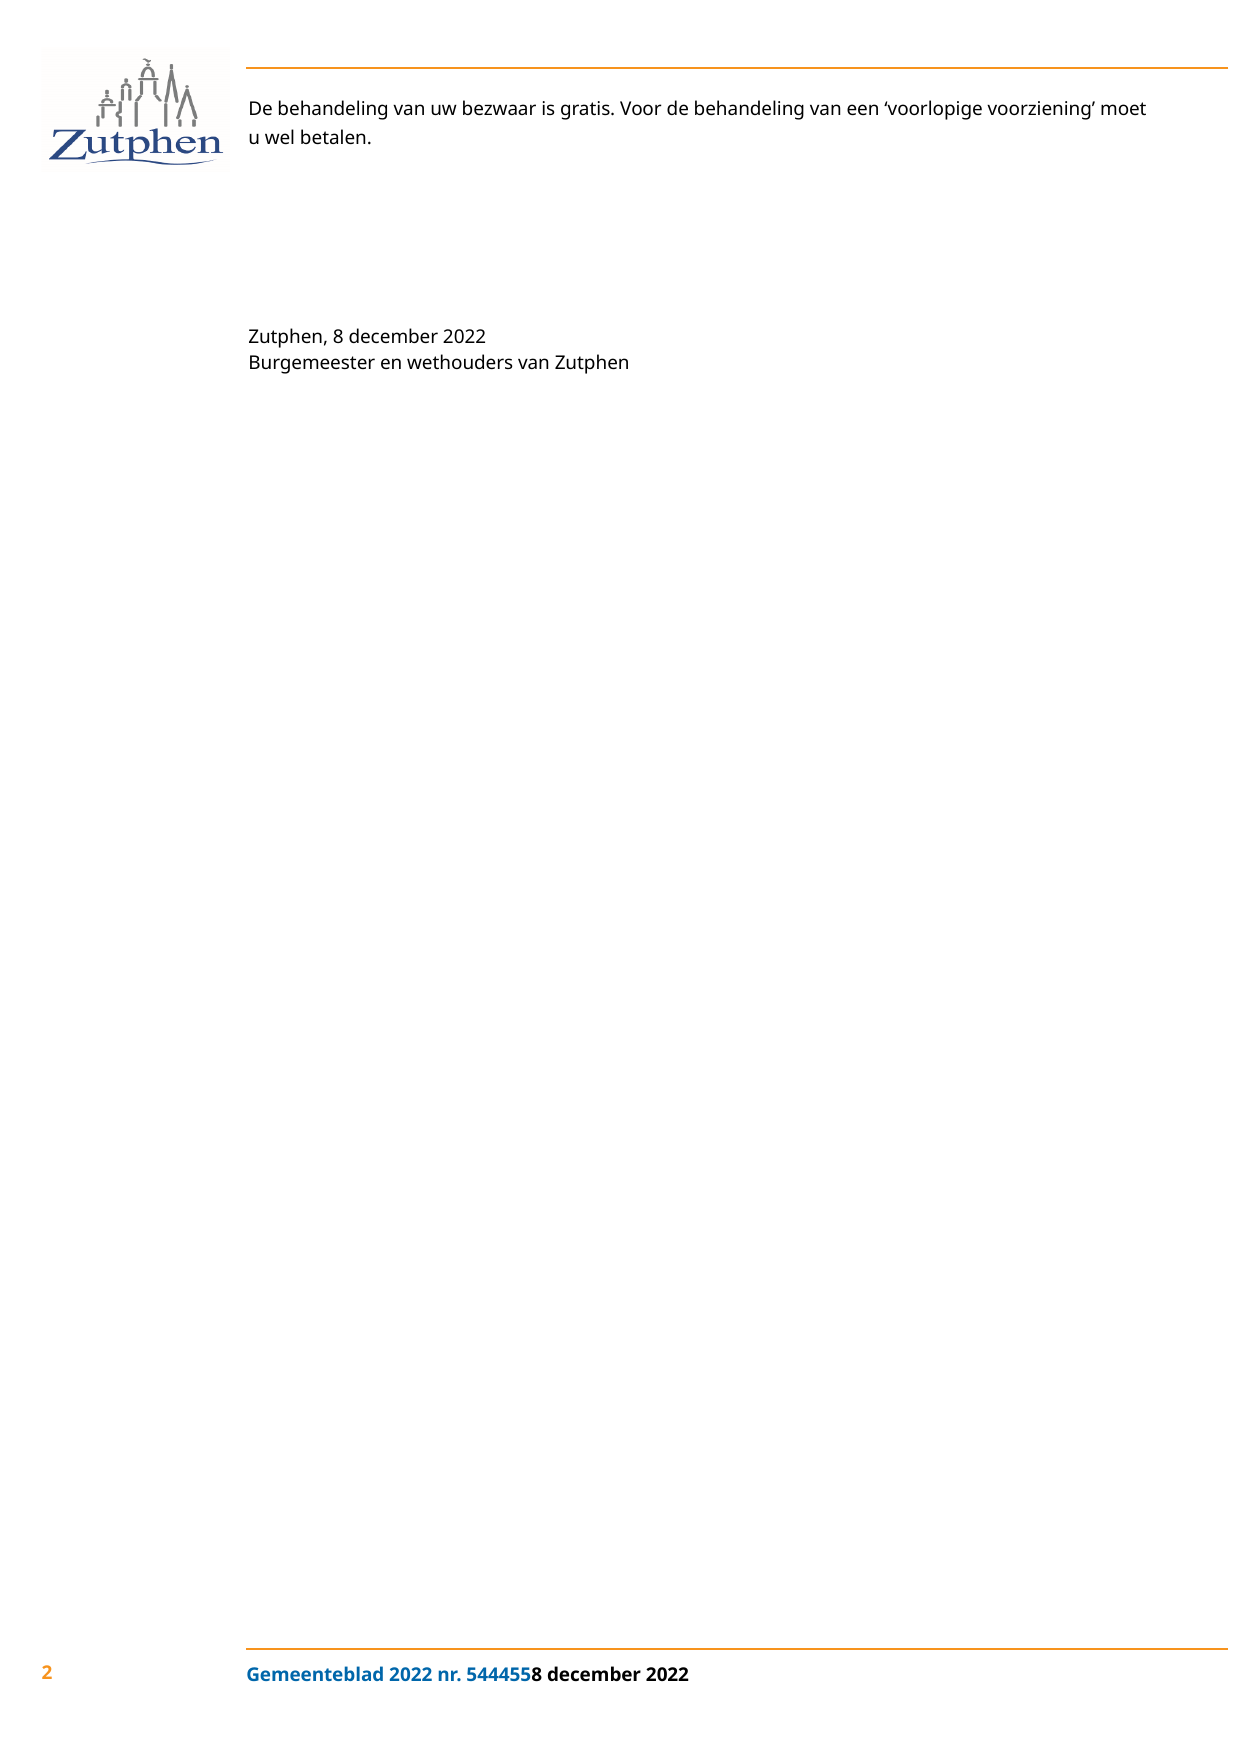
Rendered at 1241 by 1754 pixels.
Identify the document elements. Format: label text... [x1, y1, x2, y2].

picture [41, 47, 231, 172]
text De behandeling van uw bezwaar is gratis. Voor de behandeling van een ‘voorlopige voorziening’ moet u wel betalen. [248, 95, 1152, 150]
text Zutphen, 8 december 2022 [248, 323, 1152, 349]
text Burgemeester en wethouders van Zutphen [248, 349, 1152, 375]
